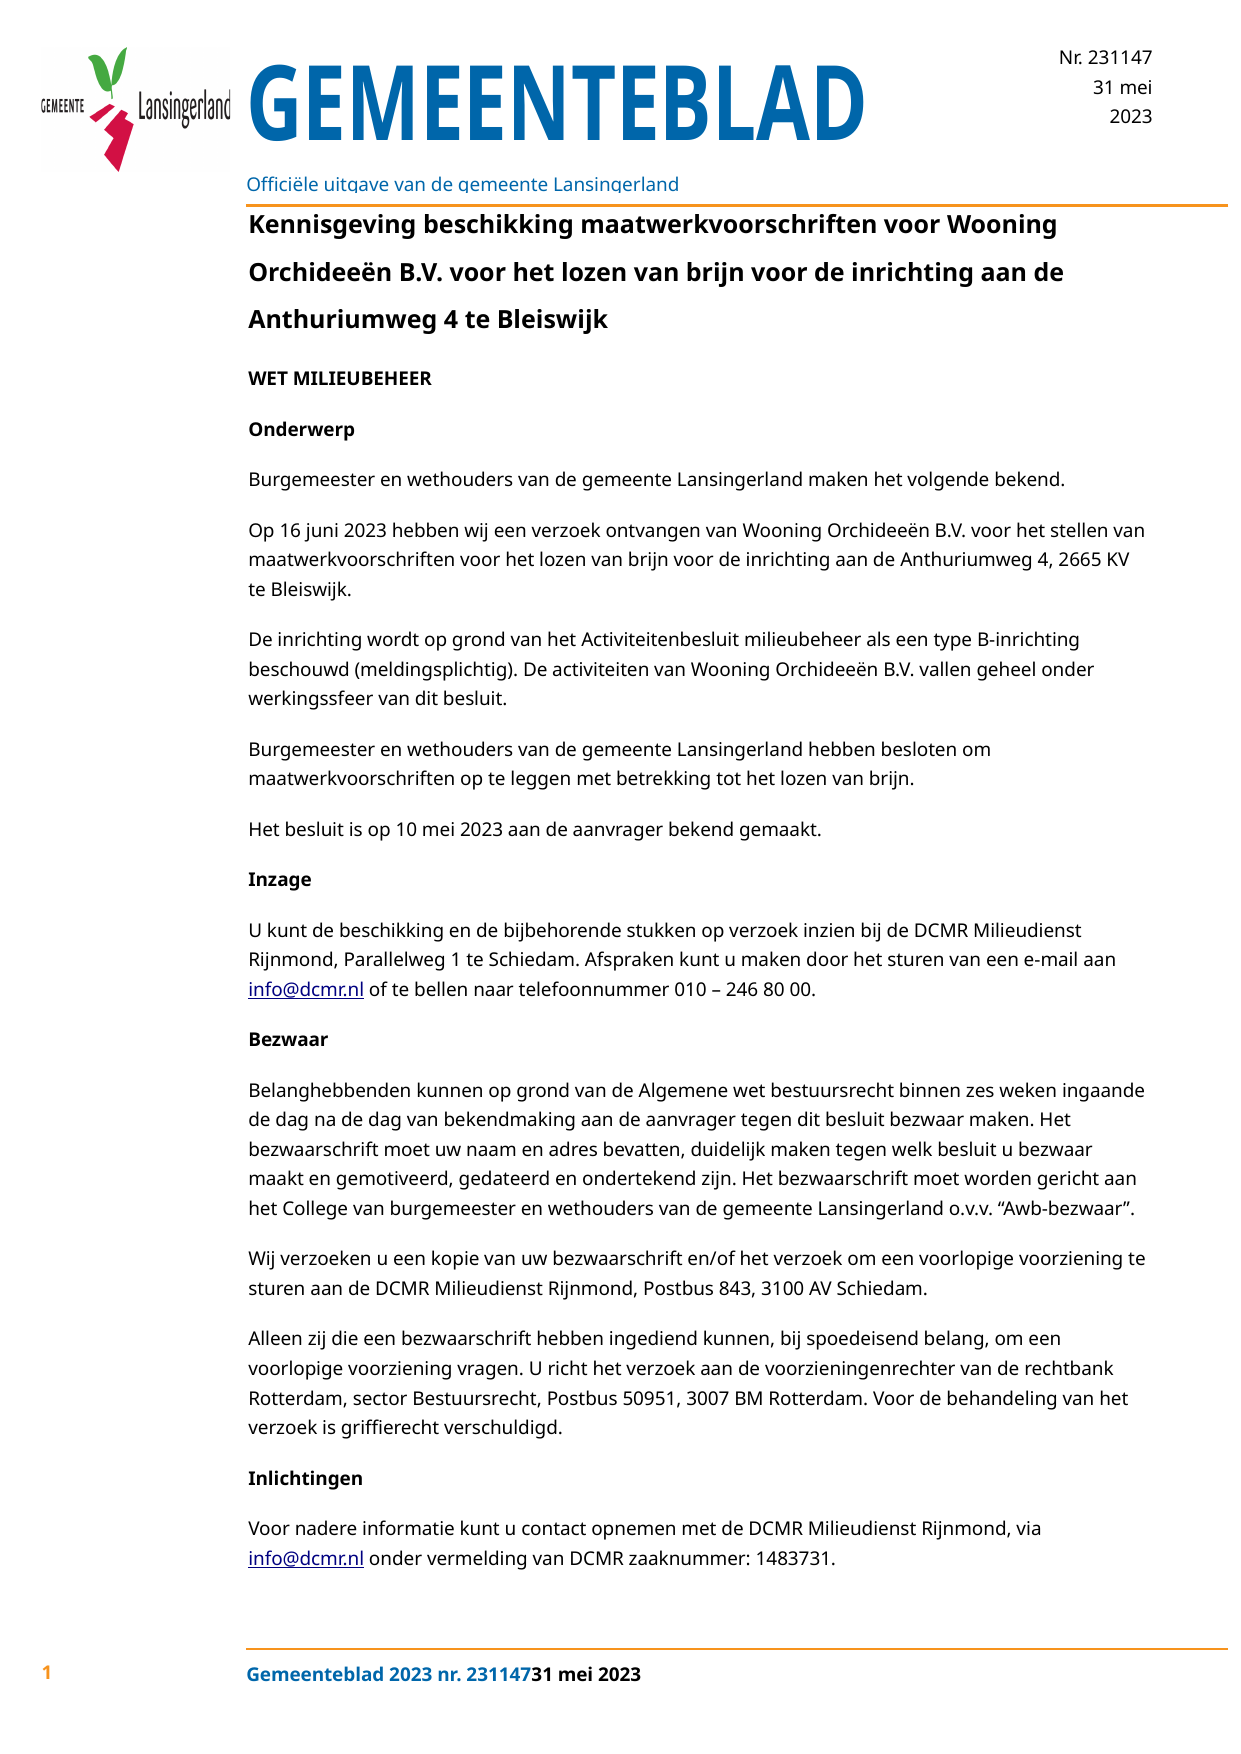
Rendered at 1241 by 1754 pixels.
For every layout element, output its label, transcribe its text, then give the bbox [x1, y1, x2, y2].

text Inlichtingen [248, 1465, 1152, 1490]
text Inzage [248, 866, 1152, 892]
text Belanghebbenden kunnen op grond van de Algemene wet bestuursrecht binnen zes weken ingaande de dag na de dag van bekendmaking aan de aanvrager tegen dit besluit bezwaar maken. Het bezwaarschrift moet uw naam en adres bevatten, duidelijk maken tegen welk besluit u bezwaar maakt en gemotiveerd, gedateerd en ondertekend zijn. Het bezwaarschrift moet worden gericht aan het College van burgemeester en wethouders van de gemeente Lansingerland o.v.v. “Awb-bezwaar”. [248, 1077, 1152, 1221]
text Burgemeester en wethouders van de gemeente Lansingerland maken het volgende bekend. [248, 466, 1152, 492]
text Op 16 juni 2023 hebben wij een verzoek ontvangen van Wooning Orchideeën B.V. voor het stellen van maatwerkvoorschriften voor het lozen van brijn voor de inrichting aan de Anthuriumweg 4, 2665 KV te Bleiswijk. [248, 517, 1152, 602]
text Alleen zij die een bezwaarschrift hebben ingediend kunnen, bij spoedeisend belang, om een voorlopige voorziening vragen. U richt het verzoek aan de voorzieningenrechter van de rechtbank Rotterdam, sector Bestuursrecht, Postbus 50951, 3007 BM Rotterdam. Voor de behandeling van het verzoek is griffierecht verschuldigd. [248, 1326, 1152, 1440]
text Het besluit is op 10 mei 2023 aan de aanvrager bekend gemaakt. [248, 816, 1152, 842]
picture [41, 47, 231, 172]
text Bezwaar [248, 1026, 1152, 1052]
text U kunt de beschikking en de bijbehorende stukken op verzoek inzien bij de DCMR Milieudienst Rijnmond, Parallelweg 1 te Schiedam. Afspraken kunt u maken door het sturen van een e-mail aan info@dcmr.nl of te bellen naar telefoonnummer 010 – 246 80 00. [248, 917, 1152, 1002]
text De inrichting wordt op grond van het Activiteitenbesluit milieubeheer als een type B-inrichting beschouwd (meldingsplichtig). De activiteiten van Wooning Orchideeën B.V. vallen geheel onder werkingssfeer van dit besluit. [248, 626, 1152, 711]
text Voor nadere informatie kunt u contact opnemen met de DCMR Milieudienst Rijnmond, via info@dcmr.nl onder vermelding van DCMR zaaknummer: 1483731. [248, 1515, 1152, 1570]
text WET MILIEUBEHEER [248, 366, 1152, 391]
text Burgemeester en wethouders van de gemeente Lansingerland hebben besloten om maatwerkvoorschriften op te leggen met betrekking tot het lozen van brijn. [248, 736, 1152, 791]
text Onderwerp [248, 416, 1152, 442]
text Kennisgeving beschikking maatwerkvoorschriften voor Wooning Orchideeën B.V. voor het lozen van brijn voor de inrichting aan de Anthuriumweg 4 te Bleiswijk [248, 207, 1152, 336]
text Wij verzoeken u een kopie van uw bezwaarschrift en/of het verzoek om een voorlopige voorziening te sturen aan de DCMR Milieudienst Rijnmond, Postbus 843, 3100 AV Schiedam. [248, 1246, 1152, 1301]
